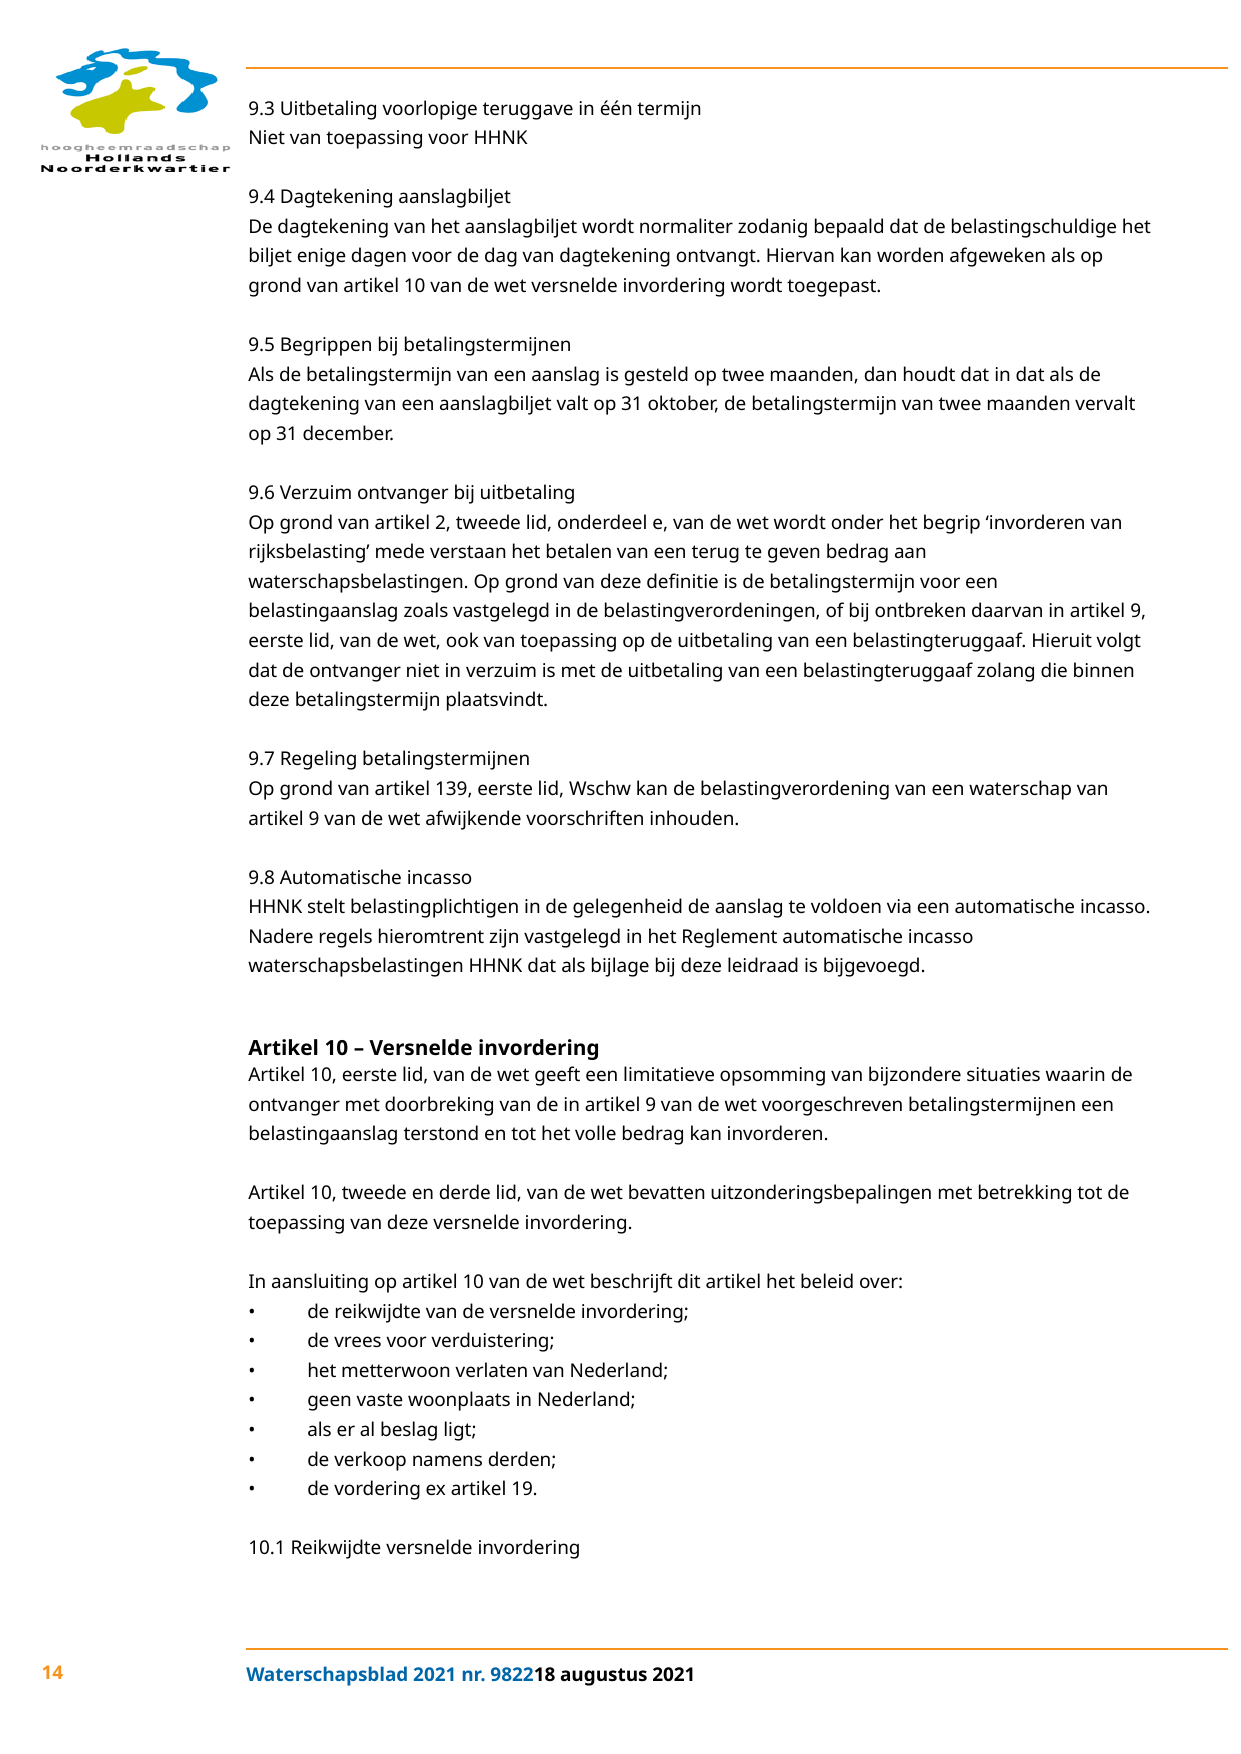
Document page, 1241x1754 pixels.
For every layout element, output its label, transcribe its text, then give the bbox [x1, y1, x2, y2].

picture [41, 47, 231, 172]
text 9.8 Automatische incasso [248, 864, 1152, 890]
text Artikel 10, tweede en derde lid, van de wet bevatten uitzonderingsbepalingen met betrekking tot de toepassing van deze versnelde invordering. [248, 1179, 1152, 1235]
list de verkoop namens derden; [248, 1446, 1152, 1471]
text Artikel 10 – Versnelde invordering [248, 1033, 1152, 1061]
text 9.3 Uitbetaling voorlopige teruggave in één termijn [248, 95, 1152, 121]
text Op grond van artikel 2, tweede lid, onderdeel e, van de wet wordt onder het begrip ‘invorderen van rijksbelasting’ mede verstaan het betalen van een terug te geven bedrag aan waterschapsbelastingen. Op grond van deze definitie is de betalingstermijn voor een belastingaanslag zoals vastgelegd in de belastingverordeningen, of bij ontbreken daarvan in artikel 9, eerste lid, van de wet, ook van toepassing op de uitbetaling van een belastingteruggaaf. Hieruit volgt dat de ontvanger niet in verzuim is met de uitbetaling van een belastingteruggaaf zolang die binnen deze betalingstermijn plaatsvindt. [248, 509, 1152, 712]
text 9.5 Begrippen bij betalingstermijnen [248, 331, 1152, 357]
text Als de betalingstermijn van een aanslag is gesteld op twee maanden, dan houdt dat in dat als de dagtekening van een aanslagbiljet valt op 31 oktober, de betalingstermijn van twee maanden vervalt op 31 december. [248, 361, 1152, 446]
list de vordering ex artikel 19. [248, 1475, 1152, 1501]
text In aansluiting op artikel 10 van de wet beschrijft dit artikel het beleid over: [248, 1268, 1152, 1294]
list de reikwijdte van de versnelde invordering; [248, 1298, 1152, 1323]
text 9.7 Regeling betalingstermijnen [248, 746, 1152, 771]
text Artikel 10, eerste lid, van de wet geeft een limitatieve opsomming van bijzondere situaties waarin de ontvanger met doorbreking van de in artikel 9 van de wet voorgeschreven betalingstermijnen een belastingaanslag terstond en tot het volle bedrag kan invorderen. [248, 1061, 1152, 1146]
list geen vaste woonplaats in Nederland; [248, 1387, 1152, 1412]
text De dagtekening van het aanslagbiljet wordt normaliter zodanig bepaald dat de belastingschuldige het biljet enige dagen voor de dag van dagtekening ontvangt. Hiervan kan worden afgeweken als op grond van artikel 10 van de wet versnelde invordering wordt toegepast. [248, 213, 1152, 298]
text Niet van toepassing voor HHNK [248, 124, 1152, 150]
list de vrees voor verduistering; [248, 1327, 1152, 1353]
text 9.6 Verzuim ontvanger bij uitbetaling [248, 479, 1152, 505]
text 9.4 Dagtekening aanslagbiljet [248, 183, 1152, 209]
text Op grond van artikel 139, eerste lid, Wschw kan de belastingverordening van een waterschap van artikel 9 van de wet afwijkende voorschriften inhouden. [248, 775, 1152, 831]
list het metterwoon verlaten van Nederland; [248, 1357, 1152, 1383]
list als er al beslag ligt; [248, 1416, 1152, 1442]
text 10.1 Reikwijdte versnelde invordering [248, 1534, 1152, 1560]
text HHNK stelt belastingplichtigen in de gelegenheid de aanslag te voldoen via een automatische incasso. Nadere regels hieromtrent zijn vastgelegd in het Reglement automatische incasso waterschapsbelastingen HHNK dat als bijlage bij deze leidraad is bijgevoegd. [248, 893, 1152, 978]
